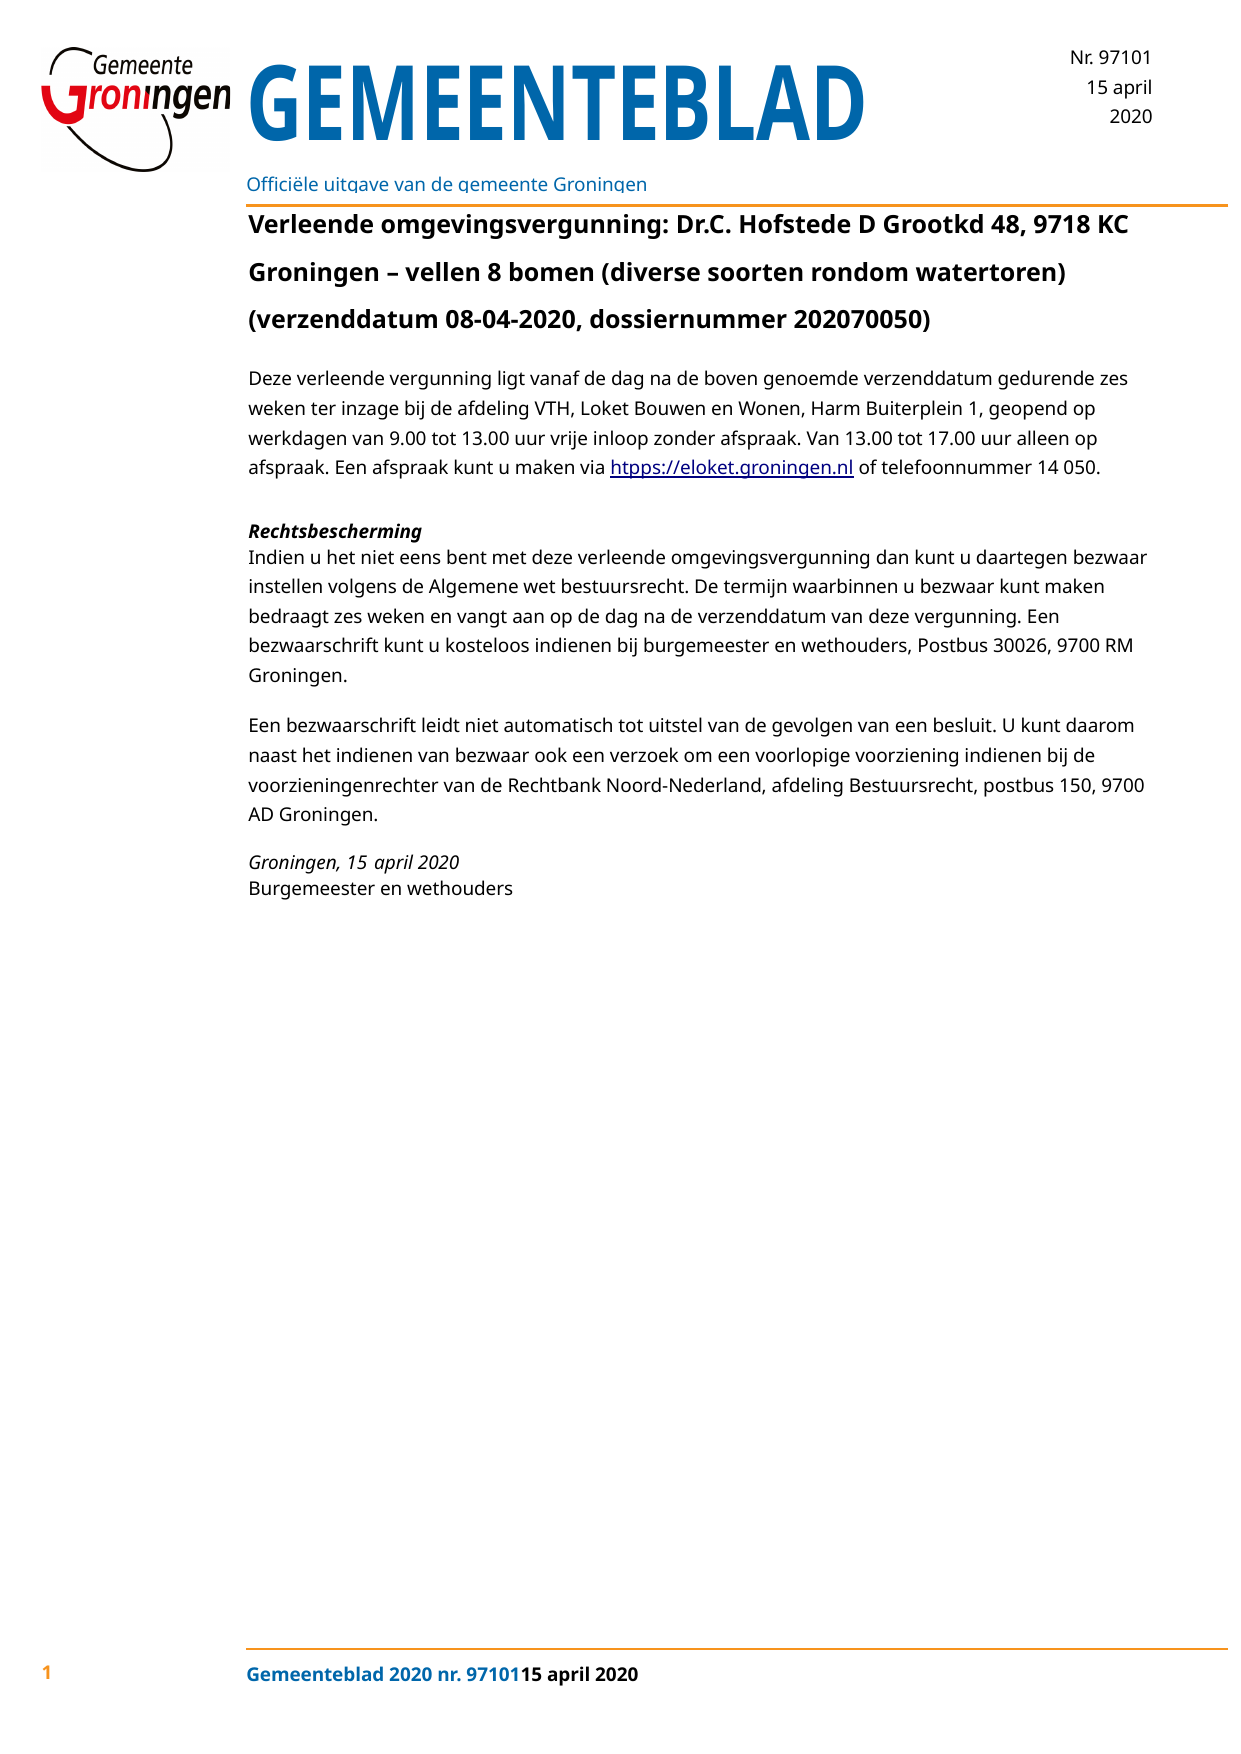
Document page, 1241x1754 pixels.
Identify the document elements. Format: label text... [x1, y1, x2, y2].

text Burgemeester en wethouders [248, 875, 1152, 901]
text Indien u het niet eens bent met deze verleende omgevingsvergunning dan kunt u daartegen bezwaar instellen volgens de Algemene wet bestuursrecht. De termijn waarbinnen u bezwaar kunt maken bedraagt zes weken en vangt aan op de dag na de verzenddatum van deze vergunning. Een bezwaarschrift kunt u kosteloos indienen bij burgemeester en wethouders, Postbus 30026, 9700 RM Groningen. [248, 544, 1152, 688]
text Een bezwaarschrift leidt niet automatisch tot uitstel van de gevolgen van een besluit. U kunt daarom naast het indienen van bezwaar ook een verzoek om een voorlopige voorziening indienen bij de voorzieningenrechter van de Rechtbank Noord-Nederland, afdeling Bestuursrecht, postbus 150, 9700 AD Groningen. [248, 713, 1152, 827]
picture [41, 47, 231, 172]
text Rechtsbescherming [248, 518, 1152, 544]
text Verleende omgevingsvergunning: Dr.C. Hofstede D Grootkd 48, 9718 KC Groningen – vellen 8 bomen (diverse soorten rondom watertoren) (verzenddatum 08-04-2020, dossiernummer 202070050) [248, 207, 1152, 336]
text Deze verleende vergunning ligt vanaf de dag na de boven genoemde verzenddatum gedurende zes weken ter inzage bij de afdeling VTH, Loket Bouwen en Wonen, Harm Buiterplein 1, geopend op werkdagen van 9.00 tot 13.00 uur vrije inloop zonder afspraak. Van 13.00 tot 17.00 uur alleen op afspraak. Een afspraak kunt u maken via htpps://eloket.groningen.nl of telefoonnummer 14 050. [248, 366, 1152, 480]
text Groningen, 15 april 2020 [248, 849, 1152, 875]
